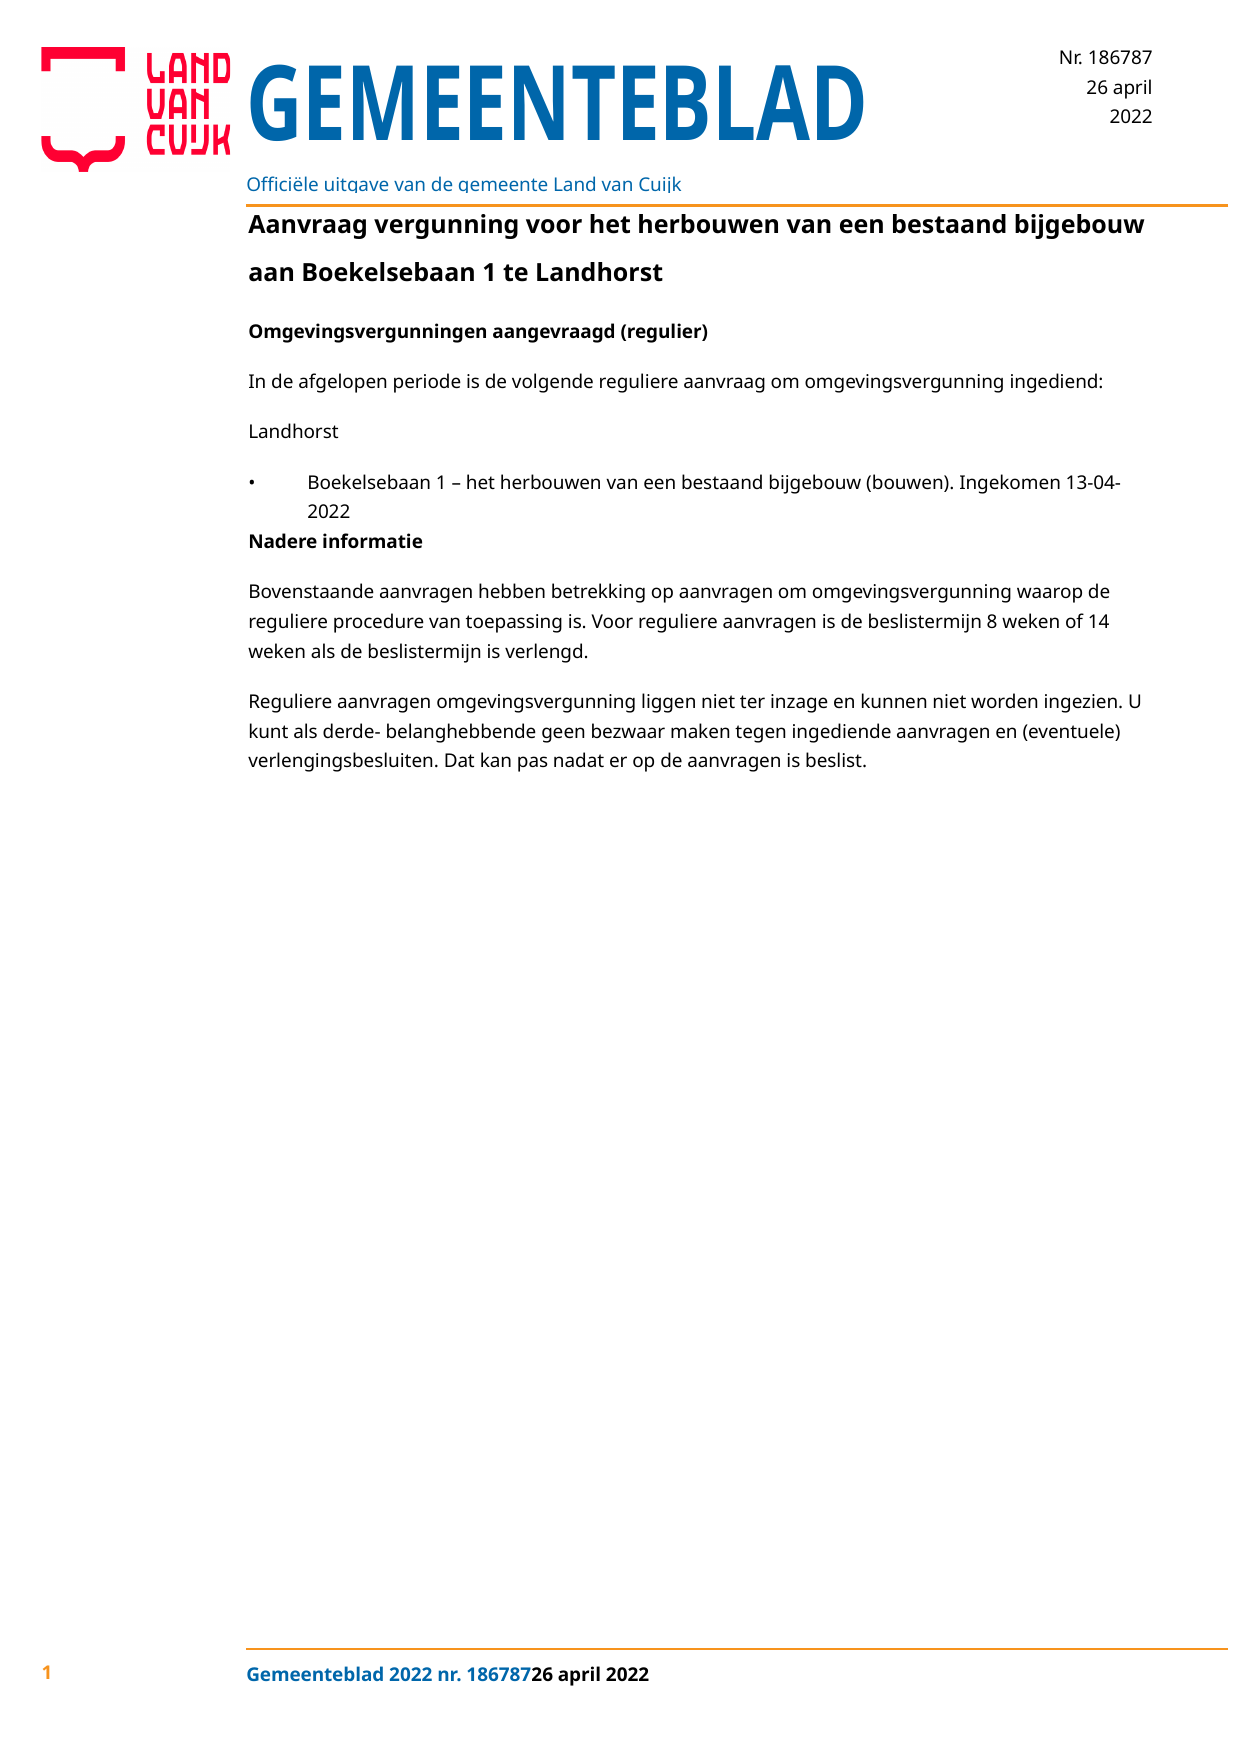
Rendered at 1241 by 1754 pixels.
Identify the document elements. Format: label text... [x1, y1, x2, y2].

text Aanvraag vergunning voor het herbouwen van een bestaand bijgebouw aan Boekelsebaan 1 te Landhorst [248, 207, 1152, 288]
text Nadere informatie [248, 528, 1152, 554]
text Bovenstaande aanvragen hebben betrekking op aanvragen om omgevingsvergunning waarop de reguliere procedure van toepassing is. Voor reguliere aanvragen is de beslistermijn 8 weken of 14 weken als de beslistermijn is verlengd. [248, 579, 1152, 664]
text Reguliere aanvragen omgevingsvergunning liggen niet ter inzage en kunnen niet worden ingezien. U kunt als derde- belanghebbende geen bezwaar maken tegen ingediende aanvragen en (eventuele) verlengingsbesluiten. Dat kan pas nadat er op de aanvragen is beslist. [248, 688, 1152, 773]
picture [41, 47, 231, 172]
text In de afgelopen periode is de volgende reguliere aanvraag om omgevingsvergunning ingediend: [248, 368, 1152, 394]
list Boekelsebaan 1 – het herbouwen van een bestaand bijgebouw (bouwen). Ingekomen 13-04-2022 [248, 469, 1152, 524]
text Landhorst [248, 419, 1152, 444]
text Omgevingsvergunningen aangevraagd (regulier) [248, 318, 1152, 344]
